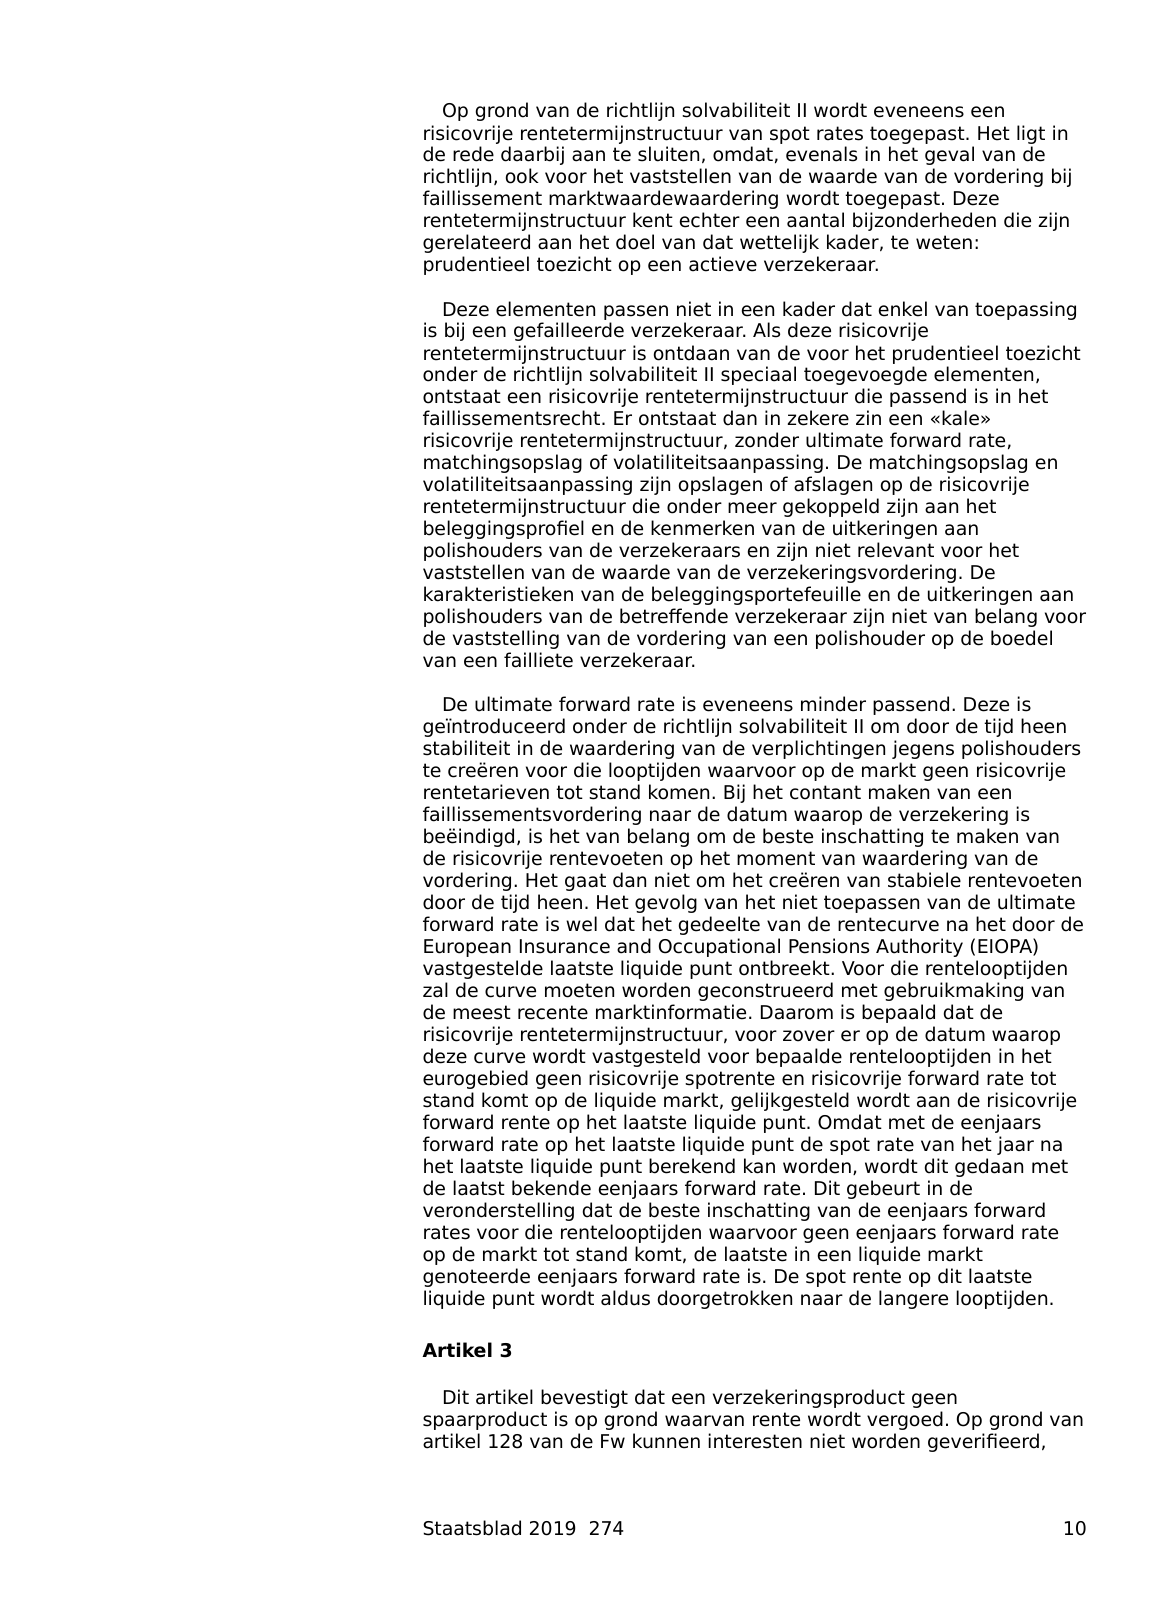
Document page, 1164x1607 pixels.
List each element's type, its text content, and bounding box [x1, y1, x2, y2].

text Deze elementen passen niet in een kader dat enkel van toepassing is bij een gefailleerde verzekeraar. Als deze risicovrije rentetermijnstructuur is ontdaan van de voor het prudentieel toezicht onder de richtlijn solvabiliteit II speciaal toegevoegde elementen, ontstaat een risicovrije rentetermijnstructuur die passend is in het faillissementsrecht. Er ontstaat dan in zekere zin een «kale» risicovrije rentetermijnstructuur, zonder ultimate forward rate, matchingsopslag of volatiliteitsaanpassing. De matchingsopslag en volatiliteitsaanpassing zijn opslagen of afslagen op de risicovrije rentetermijnstructuur die onder meer gekoppeld zijn aan het beleggingsprofiel en de kenmerken van de uitkeringen aan polishouders van de verzekeraars en zijn niet relevant voor het vaststellen van de waarde van de verzekeringsvordering. De karakteristieken van de beleggingsportefeuille en de uitkeringen aan polishouders van de betreffende verzekeraar zijn niet van belang voor de vaststelling van de vordering van een polishouder op de boedel van een failliete verzekeraar. [422, 298, 1087, 672]
text Op grond van de richtlijn solvabiliteit II wordt eveneens een risicovrije rentetermijnstructuur van spot rates toegepast. Het ligt in de rede daarbij aan te sluiten, omdat, evenals in het geval van de richtlijn, ook voor het vaststellen van de waarde van de vordering bij faillissement marktwaardewaardering wordt toegepast. Deze rentetermijnstructuur kent echter een aantal bijzonderheden die zijn gerelateerd aan het doel van dat wettelijk kader, te weten: prudentieel toezicht op een actieve verzekeraar. [422, 100, 1087, 276]
text Dit artikel bevestigt dat een verzekeringsproduct geen spaarproduct is op grond waarvan rente wordt vergoed. Op grond van artikel 128 van de Fw kunnen interesten niet worden geverifieerd, [422, 1387, 1087, 1453]
text De ultimate forward rate is eveneens minder passend. Deze is geïntroduceerd onder de richtlijn solvabiliteit II om door de tijd heen stabiliteit in de waardering van de verplichtingen jegens polishouders te creëren voor die looptijden waarvoor op de markt geen risicovrije rentetarieven tot stand komen. Bij het contant maken van een faillissementsvordering naar de datum waarop de verzekering is beëindigd, is het van belang om de beste inschatting te maken van de risicovrije rentevoeten op het moment van waardering van de vordering. Het gaat dan niet om het creëren van stabiele rentevoeten door de tijd heen. Het gevolg van het niet toepassen van de ultimate forward rate is wel dat het gedeelte van de rentecurve na het door de European Insurance and Occupational Pensions Authority (EIOPA) vastgestelde laatste liquide punt ontbreekt. Voor die rentelooptijden zal de curve moeten worden geconstrueerd met gebruikmaking van de meest recente marktinformatie. Daarom is bepaald dat de risicovrije rentetermijnstructuur, voor zover er op de datum waarop deze curve wordt vastgesteld voor bepaalde rentelooptijden in het eurogebied geen risicovrije spotrente en risicovrije forward rate tot stand komt op de liquide markt, gelijkgesteld wordt aan de risicovrije forward rente op het laatste liquide punt. Omdat met de eenjaars forward rate op het laatste liquide punt de spot rate van het jaar na het laatste liquide punt berekend kan worden, wordt dit gedaan met de laatst bekende eenjaars forward rate. Dit gebeurt in de veronderstelling dat de beste inschatting van de eenjaars forward rates voor die rentelooptijden waarvoor geen eenjaars forward rate op de markt tot stand komt, de laatste in een liquide markt genoteerde eenjaars forward rate is. De spot rente op dit laatste liquide punt wordt aldus doorgetrokken naar de langere looptijden. [422, 694, 1087, 1310]
subtitle Artikel 3 [422, 1340, 1087, 1362]
